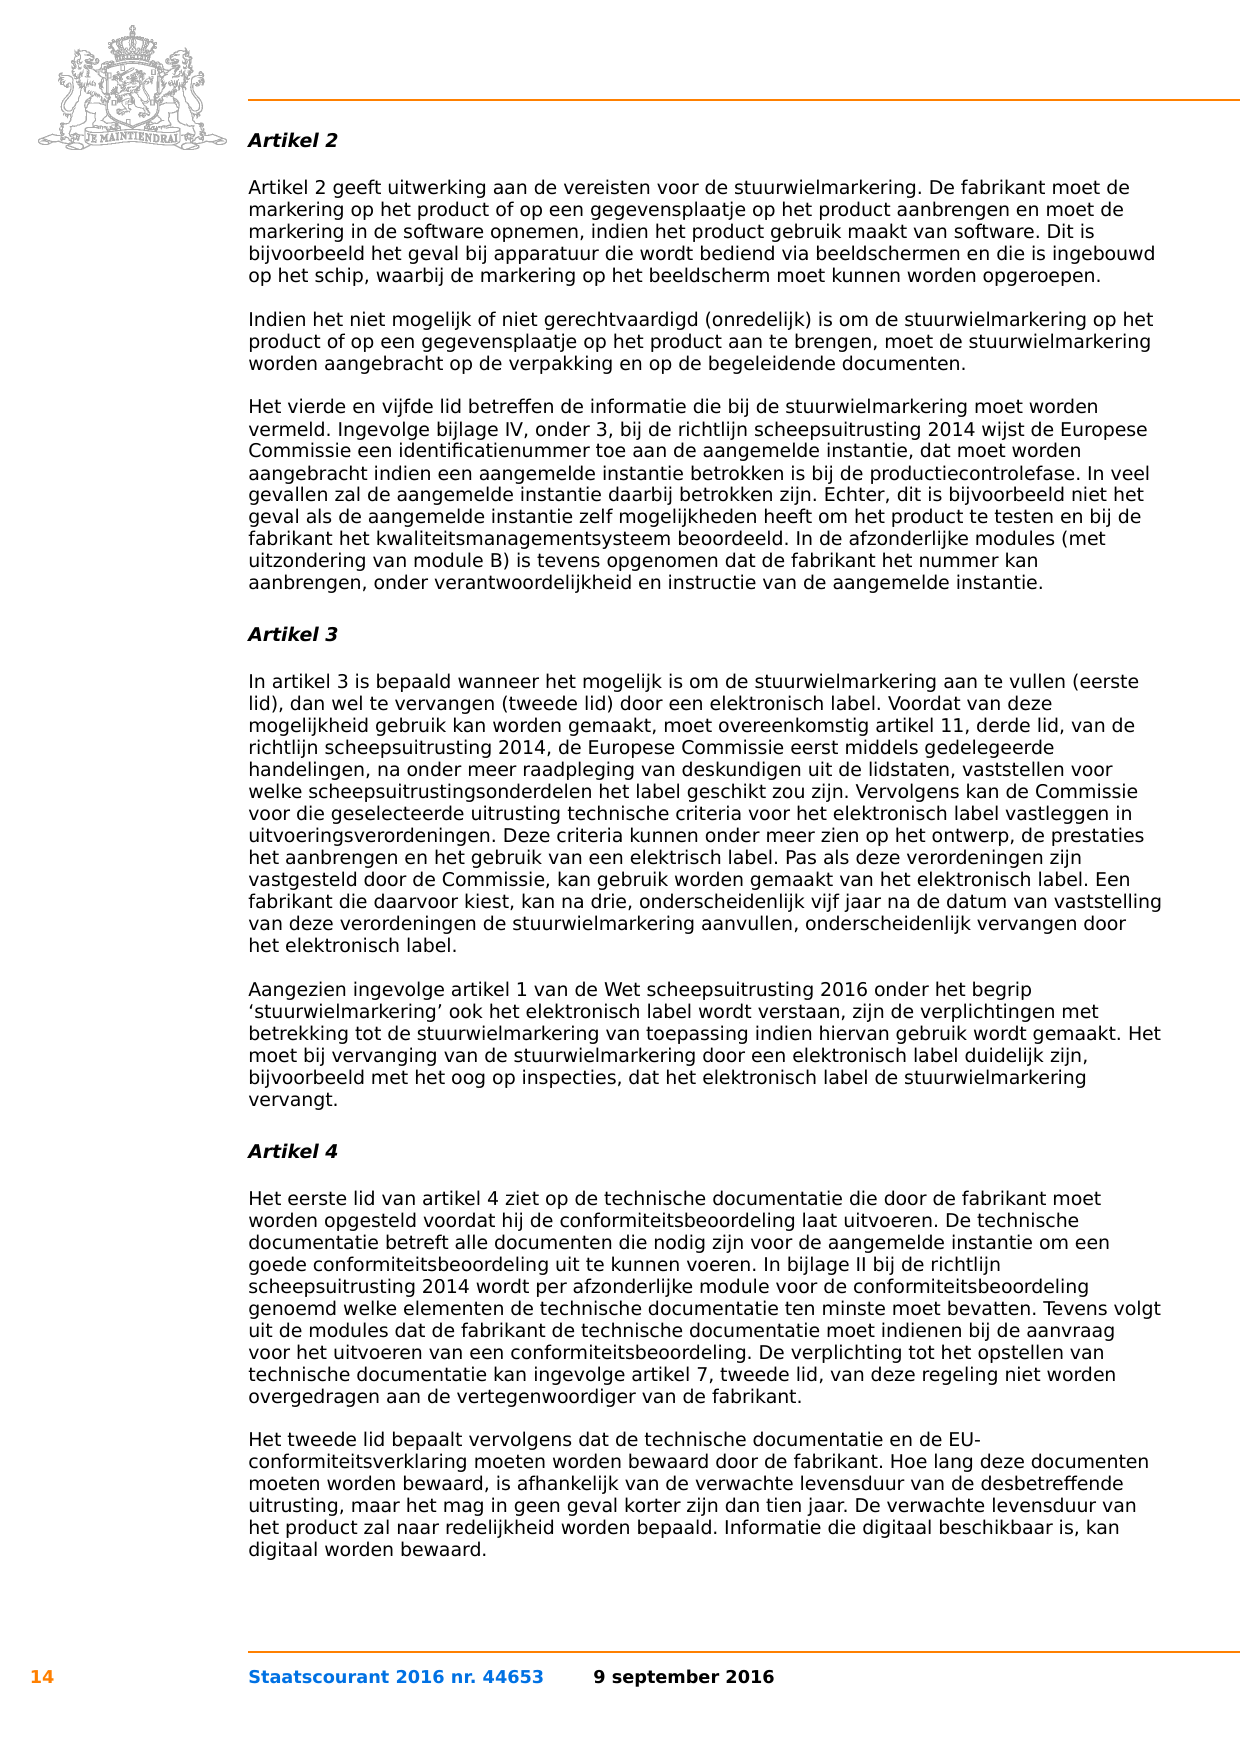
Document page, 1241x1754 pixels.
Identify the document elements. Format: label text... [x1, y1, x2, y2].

text Het vierde en vijfde lid betreffen de informatie die bij de stuurwielmarkering moet worden vermeld. Ingevolge bijlage IV, onder 3, bij de richtlijn scheepsuitrusting 2014 wijst de Europese Commissie een identificatienummer toe aan de aangemelde instantie, dat moet worden aangebracht indien een aangemelde instantie betrokken is bij de productiecontrolefase. In veel gevallen zal de aangemelde instantie daarbij betrokken zijn. Echter, dit is bijvoorbeeld niet het geval als de aangemelde instantie zelf mogelijkheden heeft om het product te testen en bij de fabrikant het kwaliteitsmanagementsysteem beoordeeld. In de afzonderlijke modules (met uitzondering van module B) is tevens opgenomen dat de fabrikant het nummer kan aanbrengen, onder verantwoordelijkheid en instructie van de aangemelde instantie. [248, 396, 1163, 594]
subtitle Artikel 2 [248, 130, 1163, 152]
text Het eerste lid van artikel 4 ziet op de technische documentatie die door de fabrikant moet worden opgesteld voordat hij de conformiteitsbeoordeling laat uitvoeren. De technische documentatie betreft alle documenten die nodig zijn voor de aangemelde instantie om een goede conformiteitsbeoordeling uit te kunnen voeren. In bijlage II bij de richtlijn scheepsuitrusting 2014 wordt per afzonderlijke module voor de conformiteitsbeoordeling genoemd welke elementen de technische documentatie ten minste moet bevatten. Tevens volgt uit de modules dat de fabrikant de technische documentatie moet indienen bij de aanvraag voor het uitvoeren van een conformiteitsbeoordeling. De verplichting tot het opstellen van technische documentatie kan ingevolge artikel 7, tweede lid, van deze regeling niet worden overgedragen aan de vertegenwoordiger van de fabrikant. [248, 1188, 1163, 1407]
text In artikel 3 is bepaald wanneer het mogelijk is om de stuurwielmarkering aan te vullen (eerste lid), dan wel te vervangen (tweede lid) door een elektronisch label. Voordat van deze mogelijkheid gebruik kan worden gemaakt, moet overeenkomstig artikel 11, derde lid, van de richtlijn scheepsuitrusting 2014, de Europese Commissie eerst middels gedelegeerde handelingen, na onder meer raadpleging van deskundigen uit de lidstaten, vaststellen voor welke scheepsuitrustingsonderdelen het label geschikt zou zijn. Vervolgens kan de Commissie voor die geselecteerde uitrusting technische criteria voor het elektronisch label vastleggen in uitvoeringsverordeningen. Deze criteria kunnen onder meer zien op het ontwerp, de prestaties het aanbrengen en het gebruik van een elektrisch label. Pas als deze verordeningen zijn vastgesteld door de Commissie, kan gebruik worden gemaakt van het elektronisch label. Een fabrikant die daarvoor kiest, kan na drie, onderscheidenlijk vijf jaar na de datum van vaststelling van deze verordeningen de stuurwielmarkering aanvullen, onderscheidenlijk vervangen door het elektronisch label. [248, 671, 1163, 957]
text Indien het niet mogelijk of niet gerechtvaardigd (onredelijk) is om de stuurwielmarkering op het product of op een gegevensplaatje op het product aan te brengen, moet de stuurwielmarkering worden aangebracht op de verpakking en op de begeleidende documenten. [248, 309, 1163, 374]
subtitle Artikel 3 [248, 624, 1163, 646]
text Het tweede lid bepaalt vervolgens dat de technische documentatie en de EU-conformiteitsverklaring moeten worden bewaard door de fabrikant. Hoe lang deze documenten moeten worden bewaard, is afhankelijk van de verwachte levensduur van de desbetreffende uitrusting, maar het mag in geen geval korter zijn dan tien jaar. De verwachte levensduur van het product zal naar redelijkheid worden bepaald. Informatie die digitaal beschikbaar is, kan digitaal worden bewaard. [248, 1429, 1163, 1561]
subtitle Artikel 4 [248, 1141, 1163, 1163]
picture [38, 25, 227, 150]
text Artikel 2 geeft uitwerking aan de vereisten voor de stuurwielmarkering. De fabrikant moet de markering op het product of op een gegevensplaatje op het product aanbrengen en moet de markering in de software opnemen, indien het product gebruik maakt van software. Dit is bijvoorbeeld het geval bij apparatuur die wordt bediend via beeldschermen en die is ingebouwd op het schip, waarbij de markering op het beeldscherm moet kunnen worden opgeroepen. [248, 177, 1163, 287]
text Aangezien ingevolge artikel 1 van de Wet scheepsuitrusting 2016 onder het begrip ‘stuurwielmarkering’ ook het elektronisch label wordt verstaan, zijn de verplichtingen met betrekking tot de stuurwielmarkering van toepassing indien hiervan gebruik wordt gemaakt. Het moet bij vervanging van de stuurwielmarkering door een elektronisch label duidelijk zijn, bijvoorbeeld met het oog op inspecties, dat het elektronisch label de stuurwielmarkering vervangt. [248, 979, 1163, 1111]
